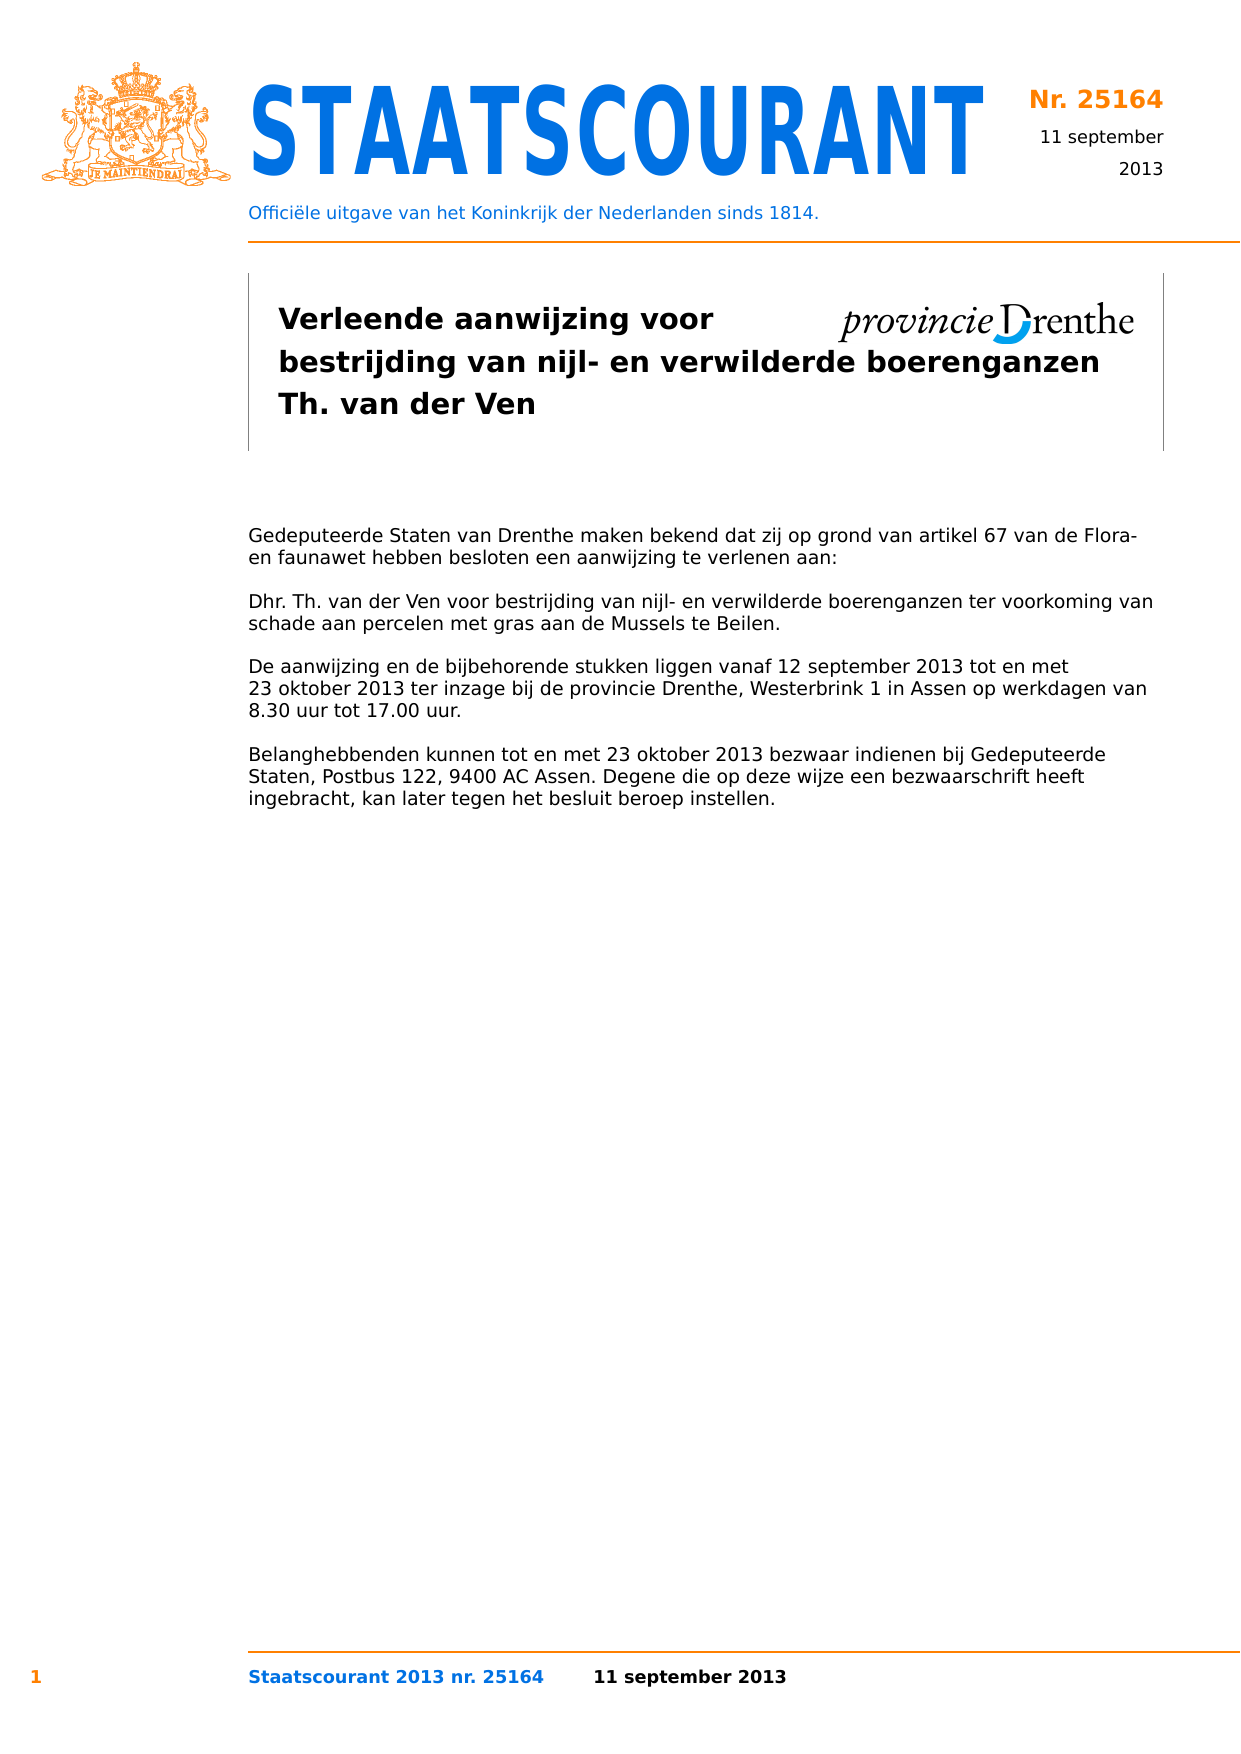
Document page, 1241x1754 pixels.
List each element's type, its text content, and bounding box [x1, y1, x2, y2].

text De aanwijzing en de bijbehorende stukken liggen vanaf 12 september 2013 tot en met 23 oktober 2013 ter inzage bij de provincie Drenthe, Westerbrink 1 in Assen op werkdagen van 8.30 uur tot 17.00 uur. [248, 656, 1163, 722]
table_header [25, 62, 248, 241]
text Gedeputeerde Staten van Drenthe maken bekend dat zij op grond van artikel 67 van de Flora- en faunawet hebben besloten een aanwijzing te verlenen aan: [248, 525, 1163, 569]
table_cell 11 september [998, 121, 1240, 153]
table_header STAATSCOURANT [248, 62, 998, 203]
text Belanghebbenden kunnen tot en met 23 oktober 2013 bezwaar indienen bij Gedeputeerde Staten, Postbus 122, 9400 AC Assen. Degene die op deze wijze een bezwaarschrift heeft ingebracht, kan later tegen het besluit beroep instellen. [248, 744, 1163, 810]
table_cell 2013 [998, 153, 1240, 203]
picture [838, 302, 1134, 344]
text Dhr. Th. van der Ven voor bestrijding van nijl- en verwilderde boerenganzen ter voorkoming van schade aan percelen met gras aan de Mussels te Beilen. [248, 591, 1163, 634]
picture [41, 62, 231, 186]
table_cell Officiële uitgave van het Koninkrijk der Nederlanden sinds 1814. [248, 203, 1240, 241]
table_header Nr. 25164 [998, 62, 1240, 121]
subtitle Verleende aanwijzing voor bestrijding van nijl- en verwilderde boerenganzen Th. van der Ven [249, 273, 1163, 451]
